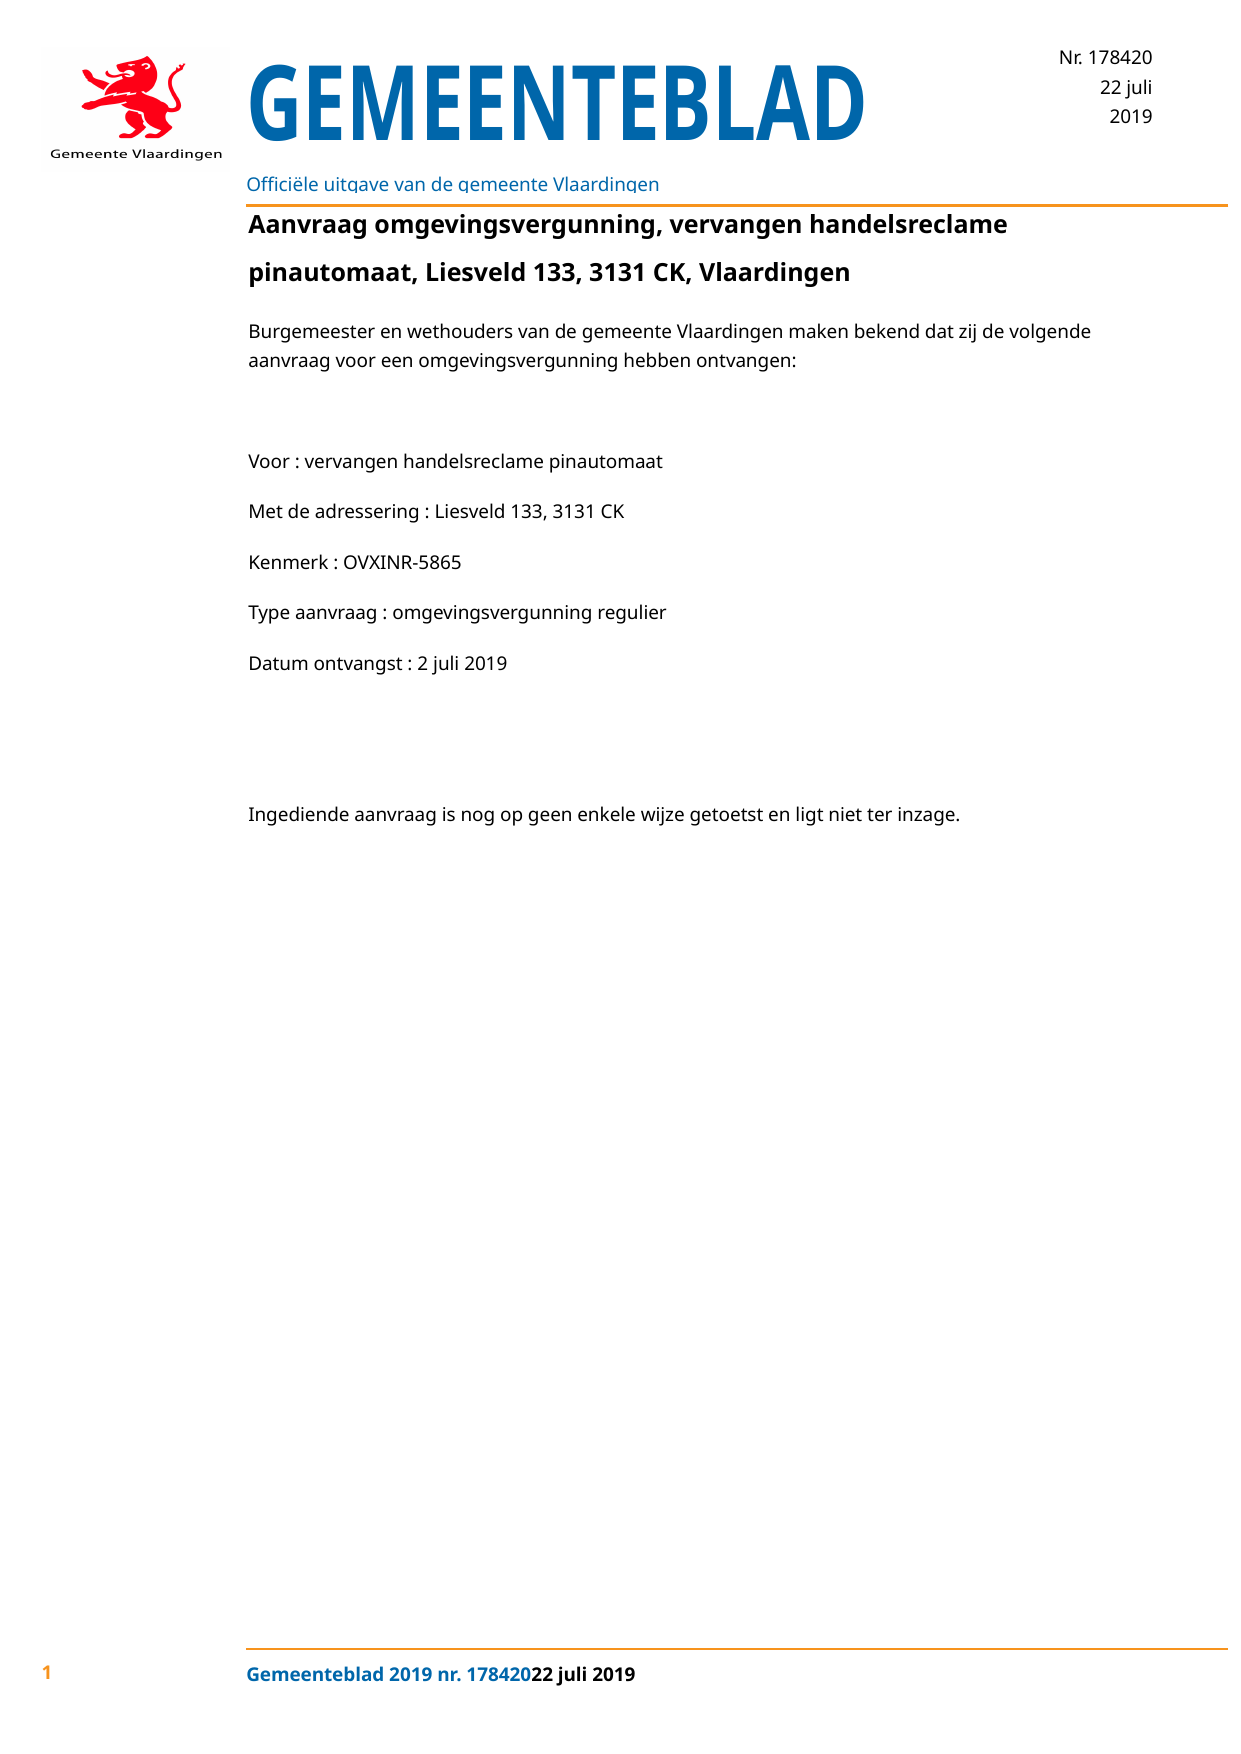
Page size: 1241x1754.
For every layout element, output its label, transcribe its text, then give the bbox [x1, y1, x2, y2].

text Burgemeester en wethouders van de gemeente Vlaardingen maken bekend dat zij de volgende aanvraag voor een omgevingsvergunning hebben ontvangen: [248, 318, 1152, 373]
text Datum ontvangst : 2 juli 2019 [248, 650, 1152, 676]
text Met de adressering : Liesveld 133, 3131 CK [248, 499, 1152, 524]
text Aanvraag omgevingsvergunning, vervangen handelsreclame pinautomaat, Liesveld 133, 3131 CK, Vlaardingen [248, 207, 1152, 288]
text Kenmerk : OVXINR-5865 [248, 549, 1152, 575]
text Voor : vervangen handelsreclame pinautomaat [248, 448, 1152, 474]
picture [41, 47, 231, 172]
text Ingediende aanvraag is nog op geen enkele wijze getoetst en ligt niet ter inzage. [248, 801, 1152, 827]
text Type aanvraag : omgevingsvergunning regulier [248, 599, 1152, 625]
